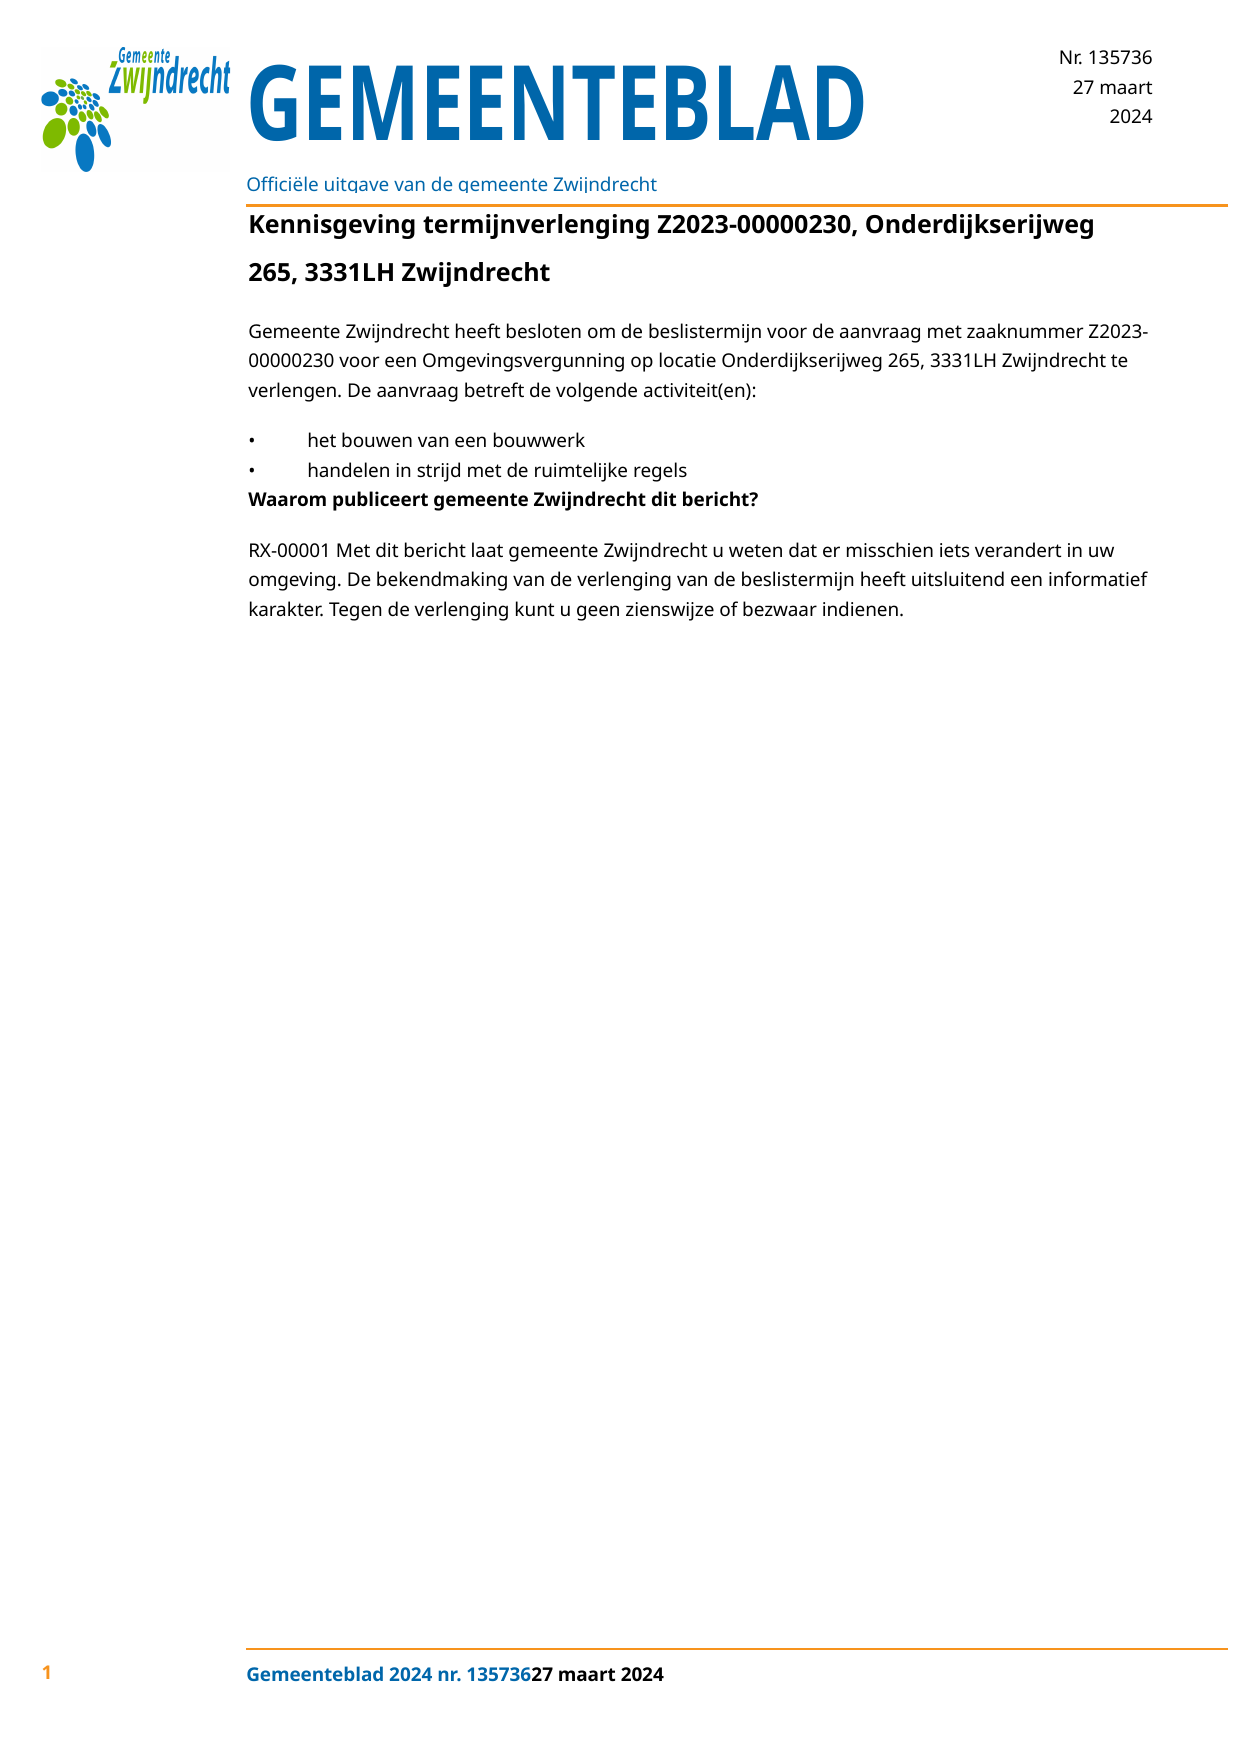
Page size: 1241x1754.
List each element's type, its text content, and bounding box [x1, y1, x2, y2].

list handelen in strijd met de ruimtelijke regels [248, 457, 1152, 483]
picture [41, 47, 231, 172]
list het bouwen van een bouwwerk [248, 427, 1152, 453]
text Gemeente Zwijndrecht heeft besloten om de beslistermijn voor de aanvraag met zaaknummer Z2023-00000230 voor een Omgevingsvergunning op locatie Onderdijkserijweg 265, 3331LH Zwijndrecht te verlengen. De aanvraag betreft de volgende activiteit(en): [248, 318, 1152, 403]
text Kennisgeving termijnverlenging Z2023-00000230, Onderdijkserijweg 265, 3331LH Zwijndrecht [248, 207, 1152, 288]
text Waarom publiceert gemeente Zwijndrecht dit bericht? [248, 487, 1152, 512]
text RX-00001 Met dit bericht laat gemeente Zwijndrecht u weten dat er misschien iets verandert in uw omgeving. De bekendmaking van de verlenging van de beslistermijn heeft uitsluitend een informatief karakter. Tegen de verlenging kunt u geen zienswijze of bezwaar indienen. [248, 537, 1152, 622]
